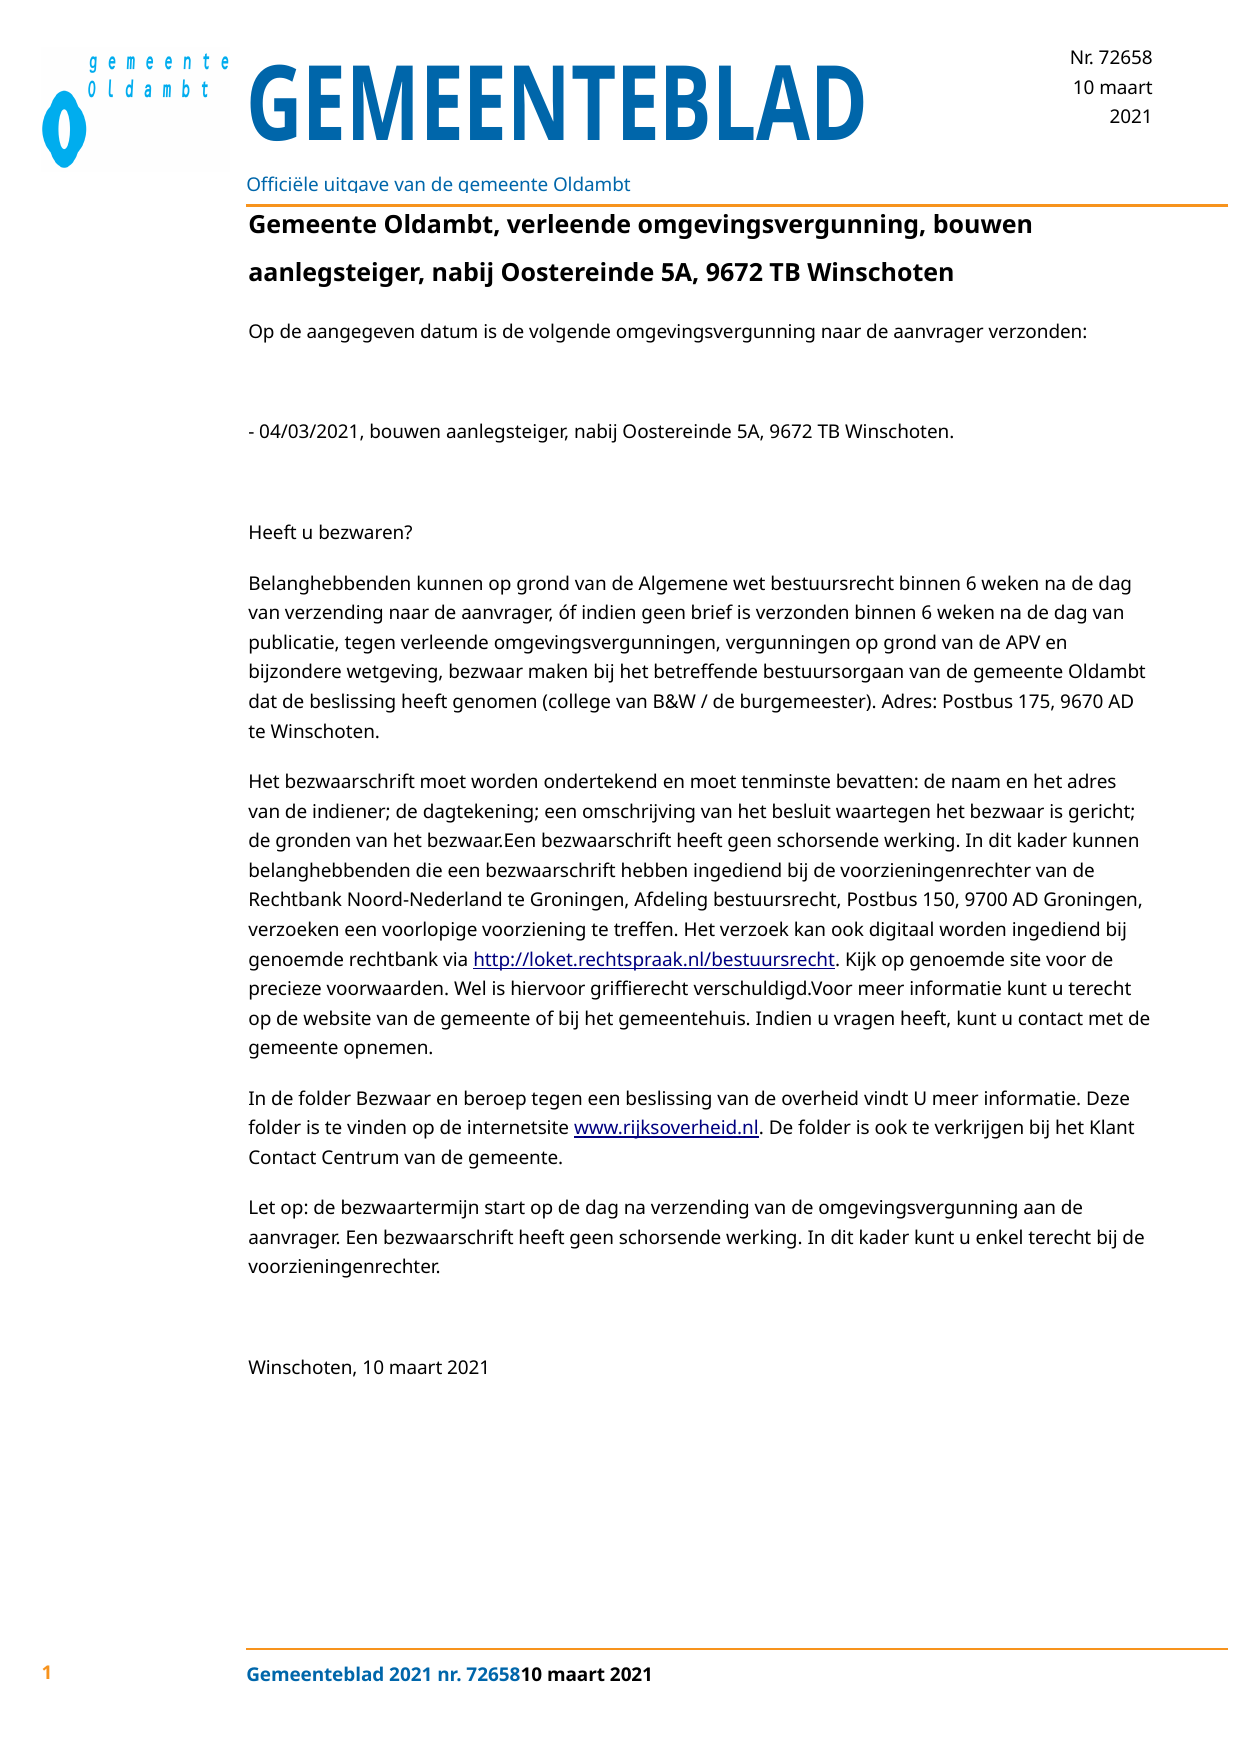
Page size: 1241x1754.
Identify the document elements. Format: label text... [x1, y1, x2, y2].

text Gemeente Oldambt, verleende omgevingsvergunning, bouwen aanlegsteiger, nabij Oostereinde 5A, 9672 TB Winschoten [248, 207, 1152, 288]
text Belanghebbenden kunnen op grond van de Algemene wet bestuursrecht binnen 6 weken na de dag van verzending naar de aanvrager, óf indien geen brief is verzonden binnen 6 weken na de dag van publicatie, tegen verleende omgevingsvergunningen, vergunningen op grond van de APV en bijzondere wetgeving, bezwaar maken bij het betreffende bestuursorgaan van de gemeente Oldambt dat de beslissing heeft genomen (college van B&W / de burgemeester). Adres: Postbus 175, 9670 AD te Winschoten. [248, 570, 1152, 744]
picture [41, 47, 231, 172]
text Let op: de bezwaartermijn start op de dag na verzending van de omgevingsvergunning aan de aanvrager. Een bezwaarschrift heeft geen schorsende werking. In dit kader kunt u enkel terecht bij de voorzieningenrechter. [248, 1194, 1152, 1279]
text - 04/03/2021, bouwen aanlegsteiger, nabij Oostereinde 5A, 9672 TB Winschoten. [248, 419, 1152, 444]
text Op de aangegeven datum is de volgende omgevingsvergunning naar de aanvrager verzonden: [248, 318, 1152, 344]
text In de folder Bezwaar en beroep tegen een beslissing van de overheid vindt U meer informatie. Deze folder is te vinden op de internetsite www.rijksoverheid.nl. De folder is ook te verkrijgen bij het Klant Contact Centrum van de gemeente. [248, 1085, 1152, 1170]
text Winschoten, 10 maart 2021 [248, 1354, 1152, 1380]
text Heeft u bezwaren? [248, 519, 1152, 545]
text Het bezwaarschrift moet worden ondertekend en moet tenminste bevatten: de naam en het adres van de indiener; de dagtekening; een omschrijving van het besluit waartegen het bezwaar is gericht; de gronden van het bezwaar.Een bezwaarschrift heeft geen schorsende werking. In dit kader kunnen belanghebbenden die een bezwaarschrift hebben ingediend bij de voorzieningenrechter van de Rechtbank Noord-Nederland te Groningen, Afdeling bestuursrecht, Postbus 150, 9700 AD Groningen, verzoeken een voorlopige voorziening te treffen. Het verzoek kan ook digitaal worden ingediend bij genoemde rechtbank via http://loket.rechtspraak.nl/bestuursrecht. Kijk op genoemde site voor de precieze voorwaarden. Wel is hiervoor griffierecht verschuldigd.Voor meer informatie kunt u terecht op de website van de gemeente of bij het gemeentehuis. Indien u vragen heeft, kunt u contact met de gemeente opnemen. [248, 768, 1152, 1060]
